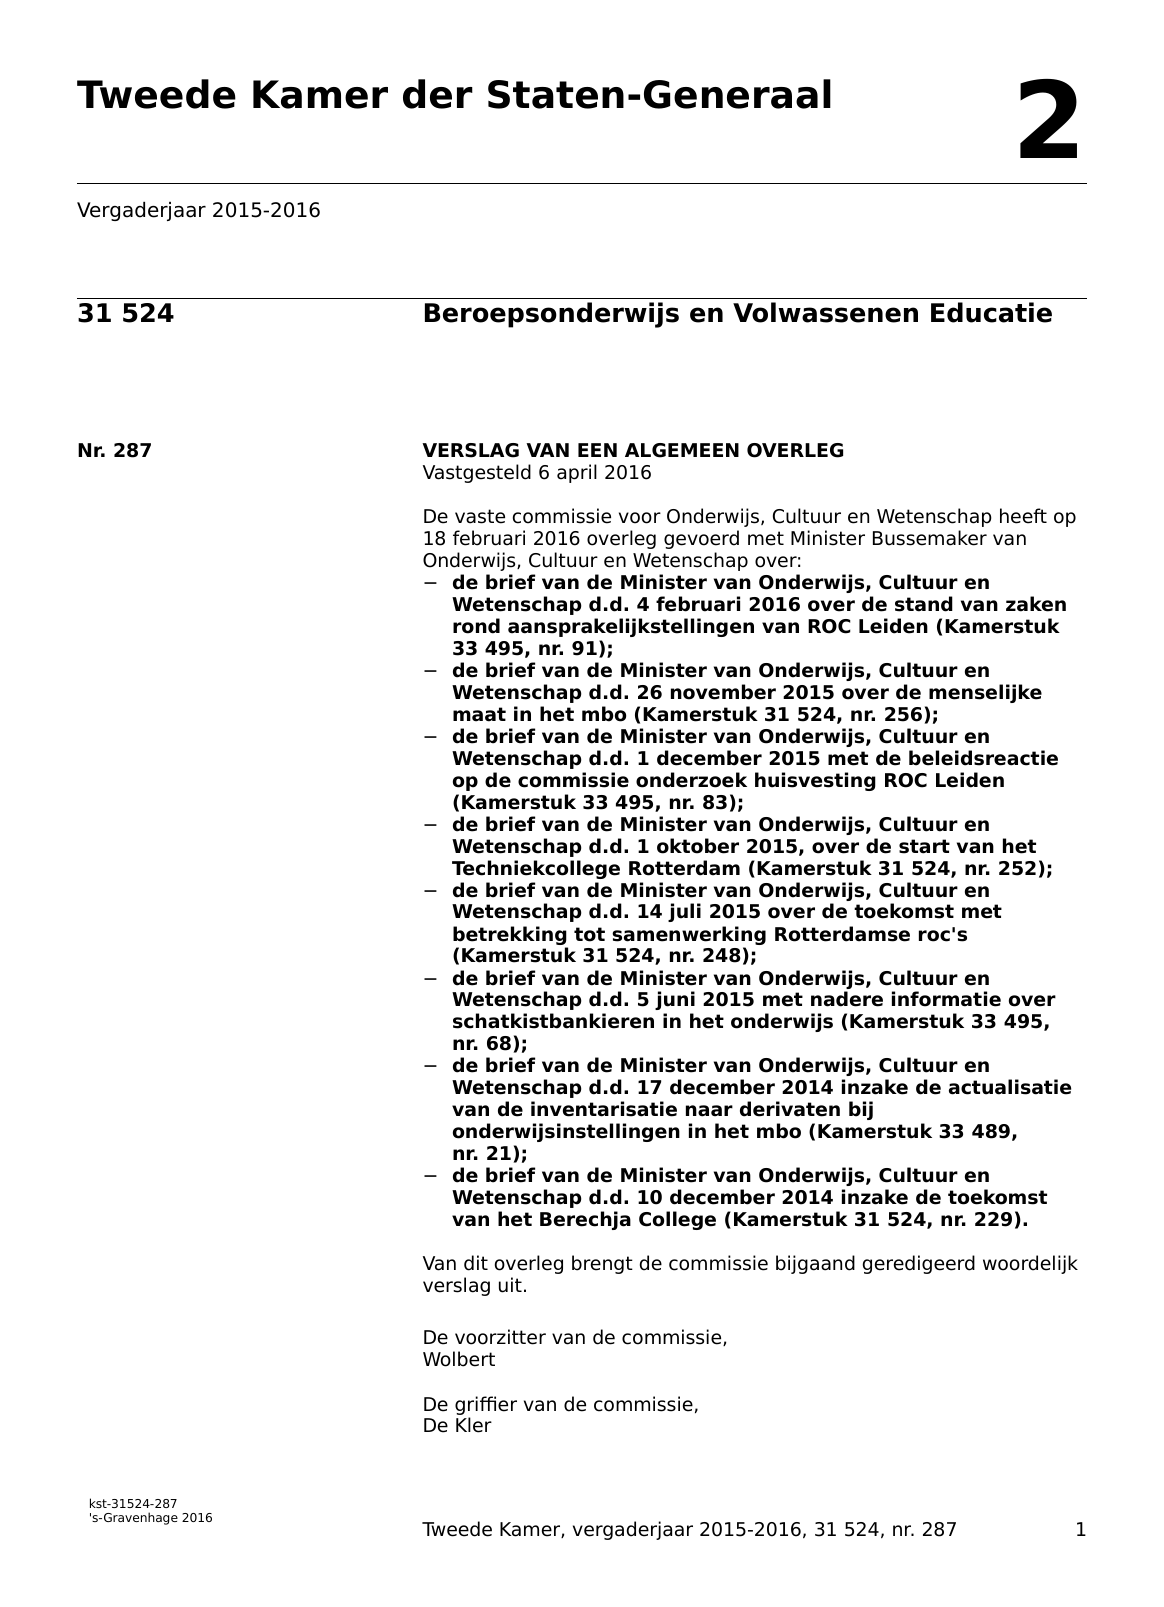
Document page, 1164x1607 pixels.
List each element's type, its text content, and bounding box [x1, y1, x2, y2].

table_header Tweede Kamer der Staten-Generaal [77, 59, 886, 183]
subtitle Nr. 287 VERSLAG VAN EEN ALGEMEEN OVERLEG [77, 440, 1087, 462]
text − de brief van de Minister van Onderwijs, Cultuur en Wetenschap d.d. 5 juni 2015 met nadere informatie over schatkistbankieren in het onderwijs (Kamerstuk 33 495, nr. 68); [422, 967, 1087, 1055]
text De voorzitter van de commissie, Wolbert [422, 1327, 1087, 1371]
table_cell Vergaderjaar 2015-2016 [77, 184, 1087, 298]
text − de brief van de Minister van Onderwijs, Cultuur en Wetenschap d.d. 10 december 2014 inzake de toekomst van het Berechja College (Kamerstuk 31 524, nr. 229). [422, 1165, 1087, 1231]
text − de brief van de Minister van Onderwijs, Cultuur en Wetenschap d.d. 14 juli 2015 over de toekomst met betrekking tot samenwerking Rotterdamse roc's (Kamerstuk 31 524, nr. 248); [422, 879, 1087, 967]
text − de brief van de Minister van Onderwijs, Cultuur en Wetenschap d.d. 4 februari 2016 over de stand van zaken rond aansprakelijkstellingen van ROC Leiden (Kamerstuk 33 495, nr. 91); [422, 572, 1087, 660]
text − de brief van de Minister van Onderwijs, Cultuur en Wetenschap d.d. 17 december 2014 inzake de actualisatie van de inventarisatie naar derivaten bij onderwijsinstellingen in het mbo (Kamerstuk 33 489, nr. 21); [422, 1055, 1087, 1165]
subtitle 31 524 Beroepsonderwijs en Volwassenen Educatie [77, 299, 1087, 329]
table_header 2 [886, 59, 1087, 183]
text − de brief van de Minister van Onderwijs, Cultuur en Wetenschap d.d. 1 oktober 2015, over de start van het Techniekcollege Rotterdam (Kamerstuk 31 524, nr. 252); [422, 813, 1087, 879]
text De vaste commissie voor Onderwijs, Cultuur en Wetenschap heeft op 18 februari 2016 overleg gevoerd met Minister Bussemaker van Onderwijs, Cultuur en Wetenschap over: [422, 506, 1087, 572]
text − de brief van de Minister van Onderwijs, Cultuur en Wetenschap d.d. 26 november 2015 over de menselijke maat in het mbo (Kamerstuk 31 524, nr. 256); [422, 660, 1087, 726]
text De griffier van de commissie, De Kler [422, 1393, 1087, 1437]
text Van dit overleg brengt de commissie bijgaand geredigeerd woordelijk verslag uit. [422, 1253, 1087, 1297]
text 's-Gravenhage 2016 [88, 1511, 323, 1525]
text kst-31524-287 [88, 1497, 323, 1511]
text Vastgesteld 6 april 2016 [422, 462, 1087, 484]
text − de brief van de Minister van Onderwijs, Cultuur en Wetenschap d.d. 1 december 2015 met de beleidsreactie op de commissie onderzoek huisvesting ROC Leiden (Kamerstuk 33 495, nr. 83); [422, 726, 1087, 813]
